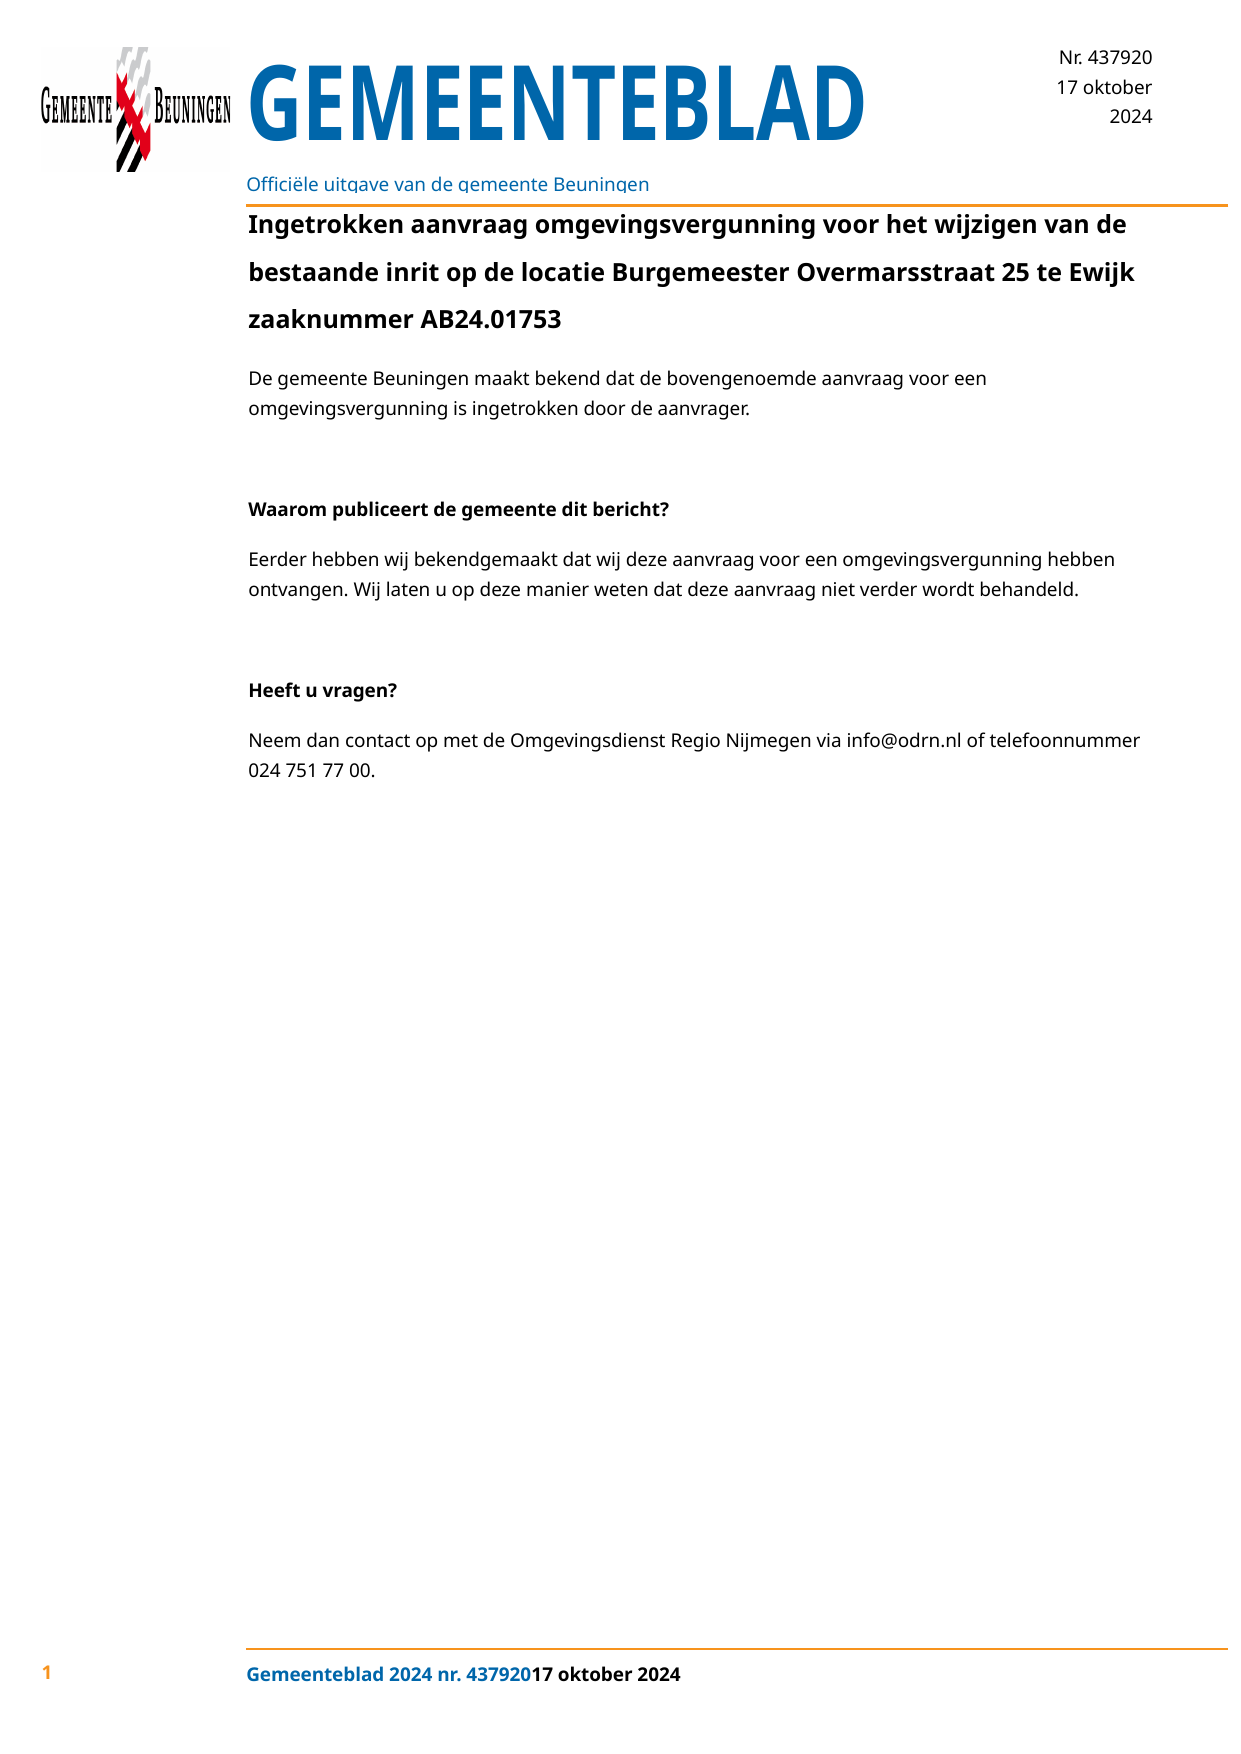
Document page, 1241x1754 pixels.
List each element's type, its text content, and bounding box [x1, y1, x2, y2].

text Neem dan contact op met de Omgevingsdienst Regio Nijmegen via info@odrn.nl of telefoonnummer 024 751 77 00. [248, 727, 1152, 782]
text De gemeente Beuningen maakt bekend dat de bovengenoemde aanvraag voor een omgevingsvergunning is ingetrokken door de aanvrager. [248, 366, 1152, 421]
text Heeft u vragen? [248, 677, 1152, 702]
text Eerder hebben wij bekendgemaakt dat wij deze aanvraag voor een omgevingsvergunning hebben ontvangen. Wij laten u op deze manier weten dat deze aanvraag niet verder wordt behandeld. [248, 546, 1152, 602]
text Waarom publiceert de gemeente dit bericht? [248, 496, 1152, 522]
picture [41, 47, 231, 172]
text Ingetrokken aanvraag omgevingsvergunning voor het wijzigen van de bestaande inrit op de locatie Burgemeester Overmarsstraat 25 te Ewijk zaaknummer AB24.01753 [248, 207, 1152, 336]
